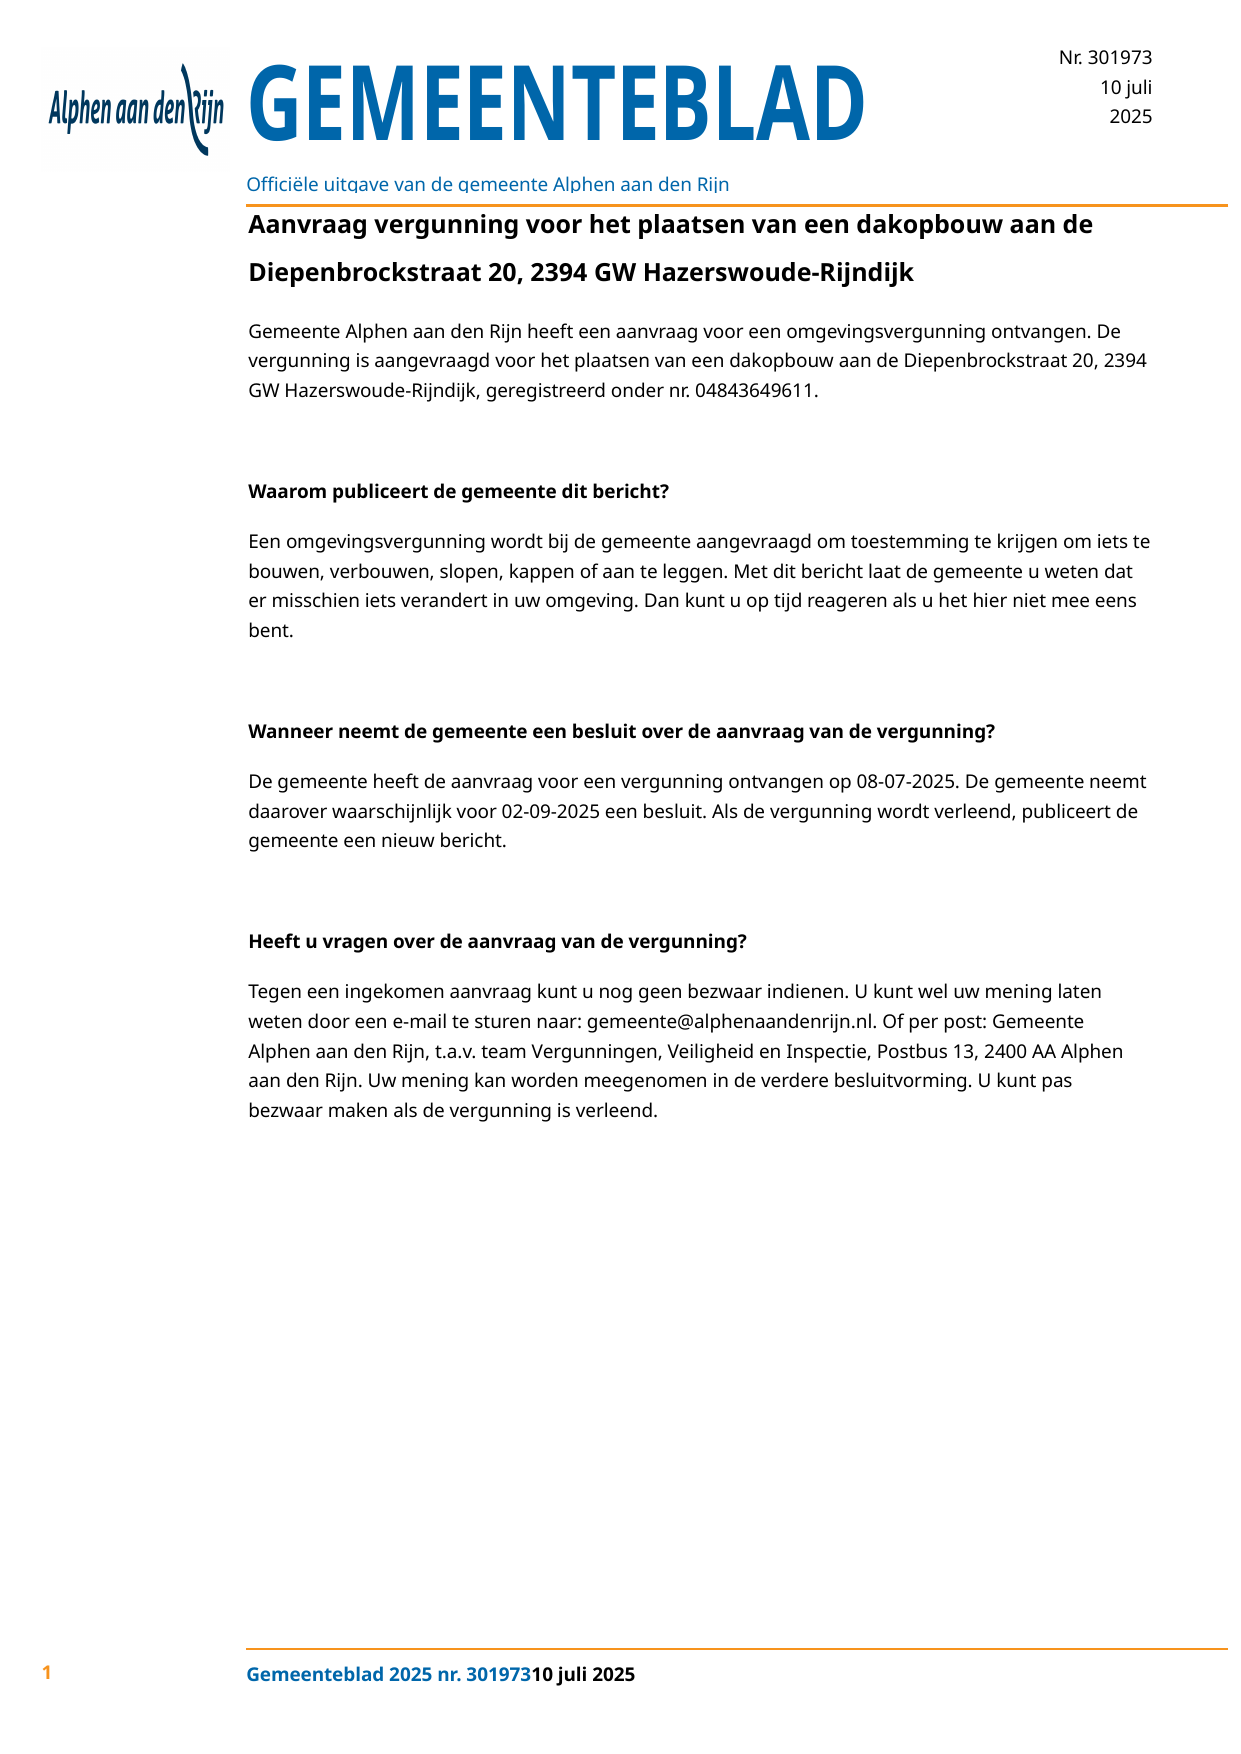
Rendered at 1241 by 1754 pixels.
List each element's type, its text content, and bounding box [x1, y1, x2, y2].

text Wanneer neemt de gemeente een besluit over de aanvraag van de vergunning? [248, 718, 1152, 744]
text Heeft u vragen over de aanvraag van de vergunning? [248, 928, 1152, 954]
picture [41, 47, 231, 172]
text Een omgevingsvergunning wordt bij de gemeente aangevraagd om toestemming te krijgen om iets te bouwen, verbouwen, slopen, kappen of aan te leggen. Met dit bericht laat de gemeente u weten dat er misschien iets verandert in uw omgeving. Dan kunt u op tijd reageren als u het hier niet mee eens bent. [248, 528, 1152, 643]
text Waarom publiceert de gemeente dit bericht? [248, 478, 1152, 504]
text Aanvraag vergunning voor het plaatsen van een dakopbouw aan de Diepenbrockstraat 20, 2394 GW Hazerswoude-Rijndijk [248, 207, 1152, 288]
text De gemeente heeft de aanvraag voor een vergunning ontvangen op 08-07-2025. De gemeente neemt daarover waarschijnlijk voor 02-09-2025 een besluit. Als de vergunning wordt verleend, publiceert de gemeente een nieuw bericht. [248, 768, 1152, 853]
text Tegen een ingekomen aanvraag kunt u nog geen bezwaar indienen. U kunt wel uw mening laten weten door een e-mail te sturen naar: gemeente@alphenaandenrijn.nl. Of per post: Gemeente Alphen aan den Rijn, t.a.v. team Vergunningen, Veiligheid en Inspectie, Postbus 13, 2400 AA Alphen aan den Rijn. Uw mening kan worden meegenomen in de verdere besluitvorming. U kunt pas bezwaar maken als de vergunning is verleend. [248, 979, 1152, 1123]
text Gemeente Alphen aan den Rijn heeft een aanvraag voor een omgevingsvergunning ontvangen. De vergunning is aangevraagd voor het plaatsen van een dakopbouw aan de Diepenbrockstraat 20, 2394 GW Hazerswoude-Rijndijk, geregistreerd onder nr. 04843649611. [248, 318, 1152, 403]
